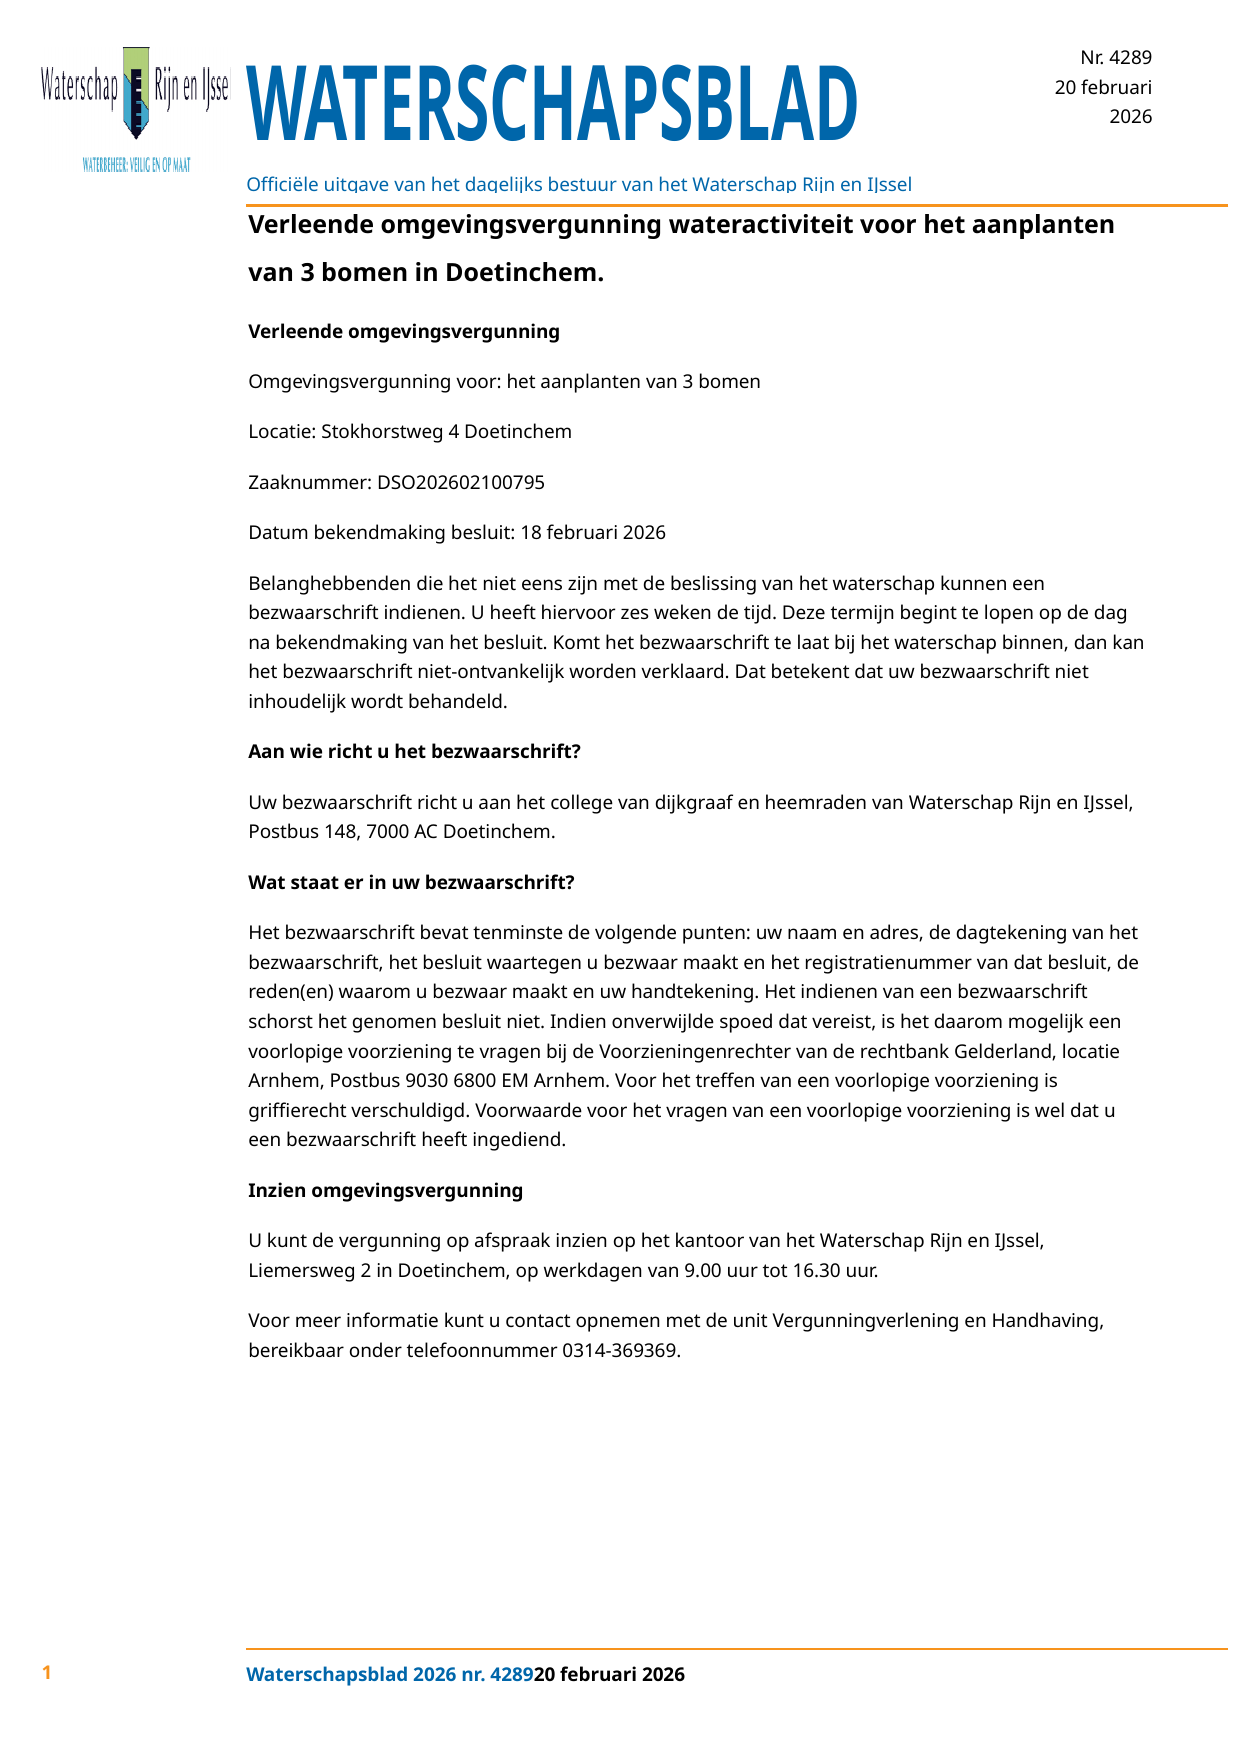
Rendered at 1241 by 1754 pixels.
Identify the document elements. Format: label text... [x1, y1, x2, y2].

text Aan wie richt u het bezwaarschrift? [248, 739, 1152, 764]
text U kunt de vergunning op afspraak inzien op het kantoor van het Waterschap Rijn en IJssel, Liemersweg 2 in Doetinchem, op werkdagen van 9.00 uur tot 16.30 uur. [248, 1227, 1152, 1283]
text Wat staat er in uw bezwaarschrift? [248, 869, 1152, 895]
text Omgevingsvergunning voor: het aanplanten van 3 bomen [248, 368, 1152, 394]
text Locatie: Stokhorstweg 4 Doetinchem [248, 419, 1152, 444]
text Belanghebbenden die het niet eens zijn met de beslissing van het waterschap kunnen een bezwaarschrift indienen. U heeft hiervoor zes weken de tijd. Deze termijn begint te lopen op de dag na bekendmaking van het besluit. Komt het bezwaarschrift te laat bij het waterschap binnen, dan kan het bezwaarschrift niet-ontvankelijk worden verklaard. Dat betekent dat uw bezwaarschrift niet inhoudelijk wordt behandeld. [248, 570, 1152, 714]
text Het bezwaarschrift bevat tenminste de volgende punten: uw naam en adres, de dagtekening van het bezwaarschrift, het besluit waartegen u bezwaar maakt en het registratienummer van dat besluit, de reden(en) waarom u bezwaar maakt en uw handtekening. Het indienen van een bezwaarschrift schorst het genomen besluit niet. Indien onverwijlde spoed dat vereist, is het daarom mogelijk een voorlopige voorziening te vragen bij de Voorzieningenrechter van de rechtbank Gelderland, locatie Arnhem, Postbus 9030 6800 EM Arnhem. Voor het treffen van een voorlopige voorziening is griffierecht verschuldigd. Voorwaarde voor het vragen van een voorlopige voorziening is wel dat u een bezwaarschrift heeft ingediend. [248, 919, 1152, 1152]
text Inzien omgevingsvergunning [248, 1177, 1152, 1203]
text Uw bezwaarschrift richt u aan het college van dijkgraaf en heemraden van Waterschap Rijn en IJssel, Postbus 148, 7000 AC Doetinchem. [248, 789, 1152, 844]
picture [41, 47, 231, 172]
text Voor meer informatie kunt u contact opnemen met de unit Vergunningverlening en Handhaving, bereikbaar onder telefoonnummer 0314-369369. [248, 1307, 1152, 1363]
text Zaaknummer: DSO202602100795 [248, 469, 1152, 495]
text Datum bekendmaking besluit: 18 februari 2026 [248, 519, 1152, 545]
text Verleende omgevingsvergunning wateractiviteit voor het aanplanten van 3 bomen in Doetinchem. [248, 207, 1152, 288]
text Verleende omgevingsvergunning [248, 318, 1152, 344]
